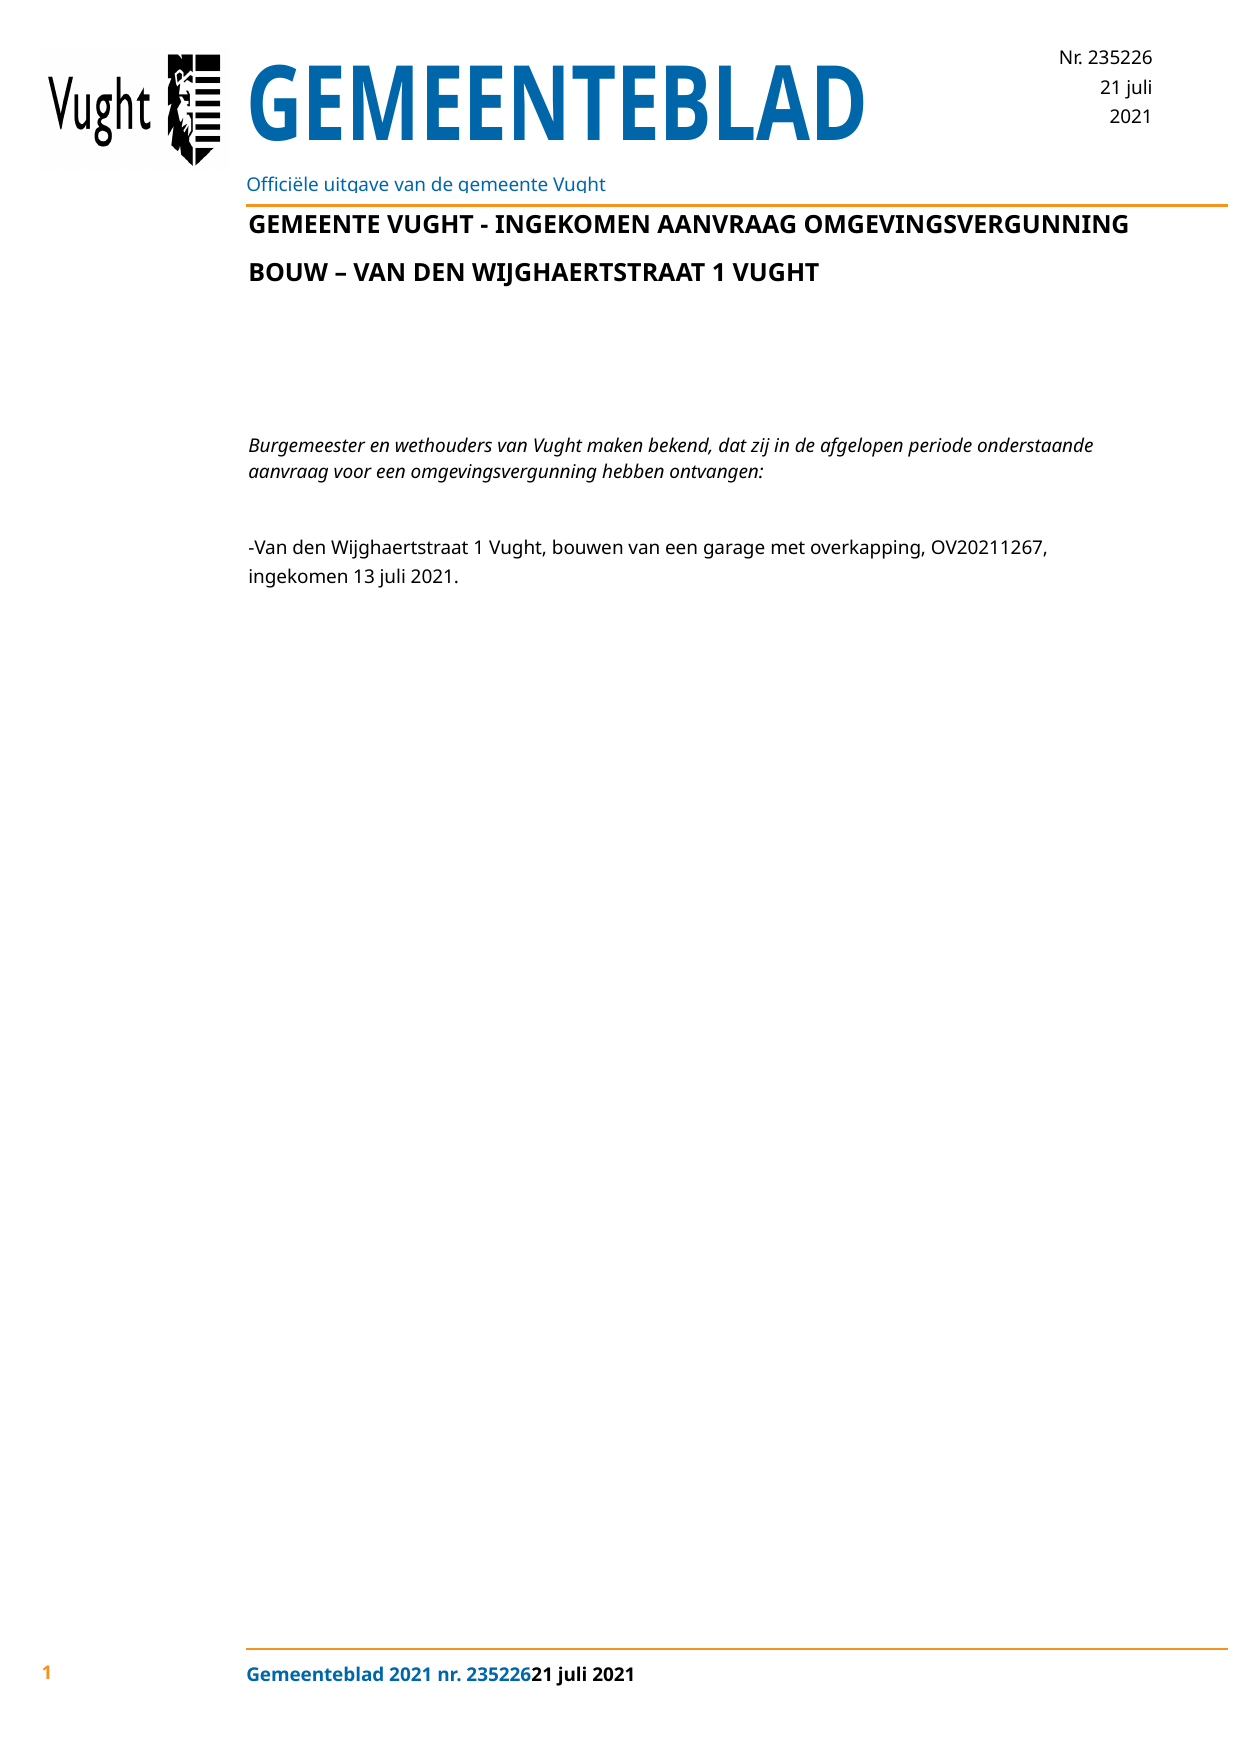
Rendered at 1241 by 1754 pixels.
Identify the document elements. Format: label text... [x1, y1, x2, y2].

text Burgemeester en wethouders van Vught maken bekend, dat zij in de afgelopen periode onderstaande aanvraag voor een omgevingsvergunning hebben ontvangen: [248, 432, 1152, 484]
picture [41, 47, 231, 172]
text -Van den Wijghaertstraat 1 Vught, bouwen van een garage met overkapping, OV20211267, ingekomen 13 juli 2021. [248, 534, 1152, 589]
text GEMEENTE VUGHT - INGEKOMEN AANVRAAG OMGEVINGSVERGUNNING BOUW – VAN DEN WIJGHAERTSTRAAT 1 VUGHT [248, 207, 1152, 288]
